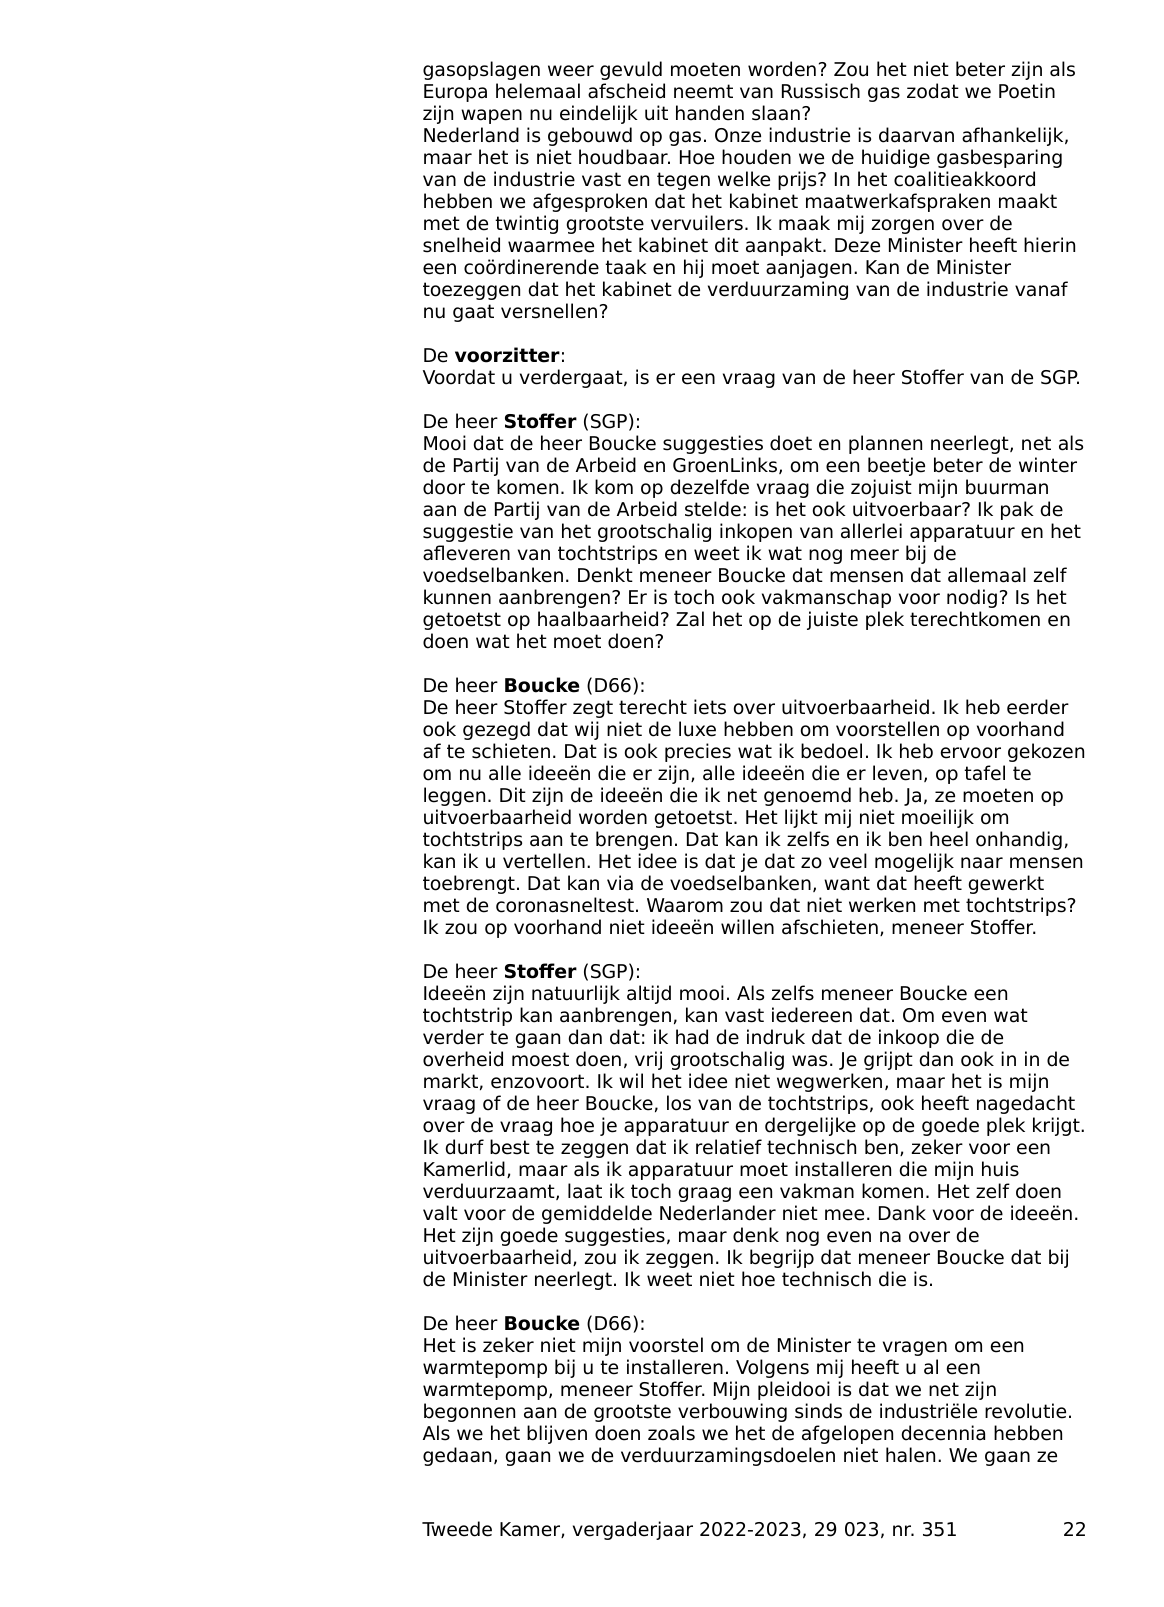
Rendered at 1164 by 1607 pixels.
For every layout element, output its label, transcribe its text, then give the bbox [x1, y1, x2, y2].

text Nederland is gebouwd op gas. Onze industrie is daarvan afhankelijk, maar het is niet houdbaar. Hoe houden we de huidige gasbesparing van de industrie vast en tegen welke prijs? In het coalitieakkoord hebben we afgesproken dat het kabinet maatwerkafspraken maakt met de twintig grootste vervuilers. Ik maak mij zorgen over de snelheid waarmee het kabinet dit aanpakt. Deze Minister heeft hierin een coördinerende taak en hij moet aanjagen. Kan de Minister toezeggen dat het kabinet de verduurzaming van de industrie vanaf nu gaat versnellen? [422, 125, 1087, 323]
text De heer Stoffer (SGP): [422, 961, 1087, 983]
text De heer Stoffer (SGP): [422, 411, 1087, 433]
text Het is zeker niet mijn voorstel om de Minister te vragen om een warmtepomp bij u te installeren. Volgens mij heeft u al een warmtepomp, meneer Stoffer. Mijn pleidooi is dat we net zijn begonnen aan de grootste verbouwing sinds de industriële revolutie. Als we het blijven doen zoals we het de afgelopen decennia hebben gedaan, gaan we de verduurzamingsdoelen niet halen. We gaan ze [422, 1335, 1087, 1467]
text Ideeën zijn natuurlijk altijd mooi. Als zelfs meneer Boucke een tochtstrip kan aanbrengen, kan vast iedereen dat. Om even wat verder te gaan dan dat: ik had de indruk dat de inkoop die de overheid moest doen, vrij grootschalig was. Je grijpt dan ook in in de markt, enzovoort. Ik wil het idee niet wegwerken, maar het is mijn vraag of de heer Boucke, los van de tochtstrips, ook heeft nagedacht over de vraag hoe je apparatuur en dergelijke op de goede plek krijgt. Ik durf best te zeggen dat ik relatief technisch ben, zeker voor een Kamerlid, maar als ik apparatuur moet installeren die mijn huis verduurzaamt, laat ik toch graag een vakman komen. Het zelf doen valt voor de gemiddelde Nederlander niet mee. Dank voor de ideeën. Het zijn goede suggesties, maar denk nog even na over de uitvoerbaarheid, zou ik zeggen. Ik begrijp dat meneer Boucke dat bij de Minister neerlegt. Ik weet niet hoe technisch die is. [422, 983, 1087, 1291]
text De heer Boucke (D66): [422, 1313, 1087, 1335]
text Voordat u verdergaat, is er een vraag van de heer Stoffer van de SGP. [422, 367, 1087, 389]
text De voorzitter: [422, 345, 1087, 367]
text De heer Stoffer zegt terecht iets over uitvoerbaarheid. Ik heb eerder ook gezegd dat wij niet de luxe hebben om voorstellen op voorhand af te schieten. Dat is ook precies wat ik bedoel. Ik heb ervoor gekozen om nu alle ideeën die er zijn, alle ideeën die er leven, op tafel te leggen. Dit zijn de ideeën die ik net genoemd heb. Ja, ze moeten op uitvoerbaarheid worden getoetst. Het lijkt mij niet moeilijk om tochtstrips aan te brengen. Dat kan ik zelfs en ik ben heel onhandig, kan ik u vertellen. Het idee is dat je dat zo veel mogelijk naar mensen toebrengt. Dat kan via de voedselbanken, want dat heeft gewerkt met de coronasneltest. Waarom zou dat niet werken met tochtstrips? Ik zou op voorhand niet ideeën willen afschieten, meneer Stoffer. [422, 697, 1087, 939]
text gasopslagen weer gevuld moeten worden? Zou het niet beter zijn als Europa helemaal afscheid neemt van Russisch gas zodat we Poetin zijn wapen nu eindelijk uit handen slaan? [422, 59, 1087, 125]
text De heer Boucke (D66): [422, 675, 1087, 697]
text Mooi dat de heer Boucke suggesties doet en plannen neerlegt, net als de Partij van de Arbeid en GroenLinks, om een beetje beter de winter door te komen. Ik kom op dezelfde vraag die zojuist mijn buurman aan de Partij van de Arbeid stelde: is het ook uitvoerbaar? Ik pak de suggestie van het grootschalig inkopen van allerlei apparatuur en het afleveren van tochtstrips en weet ik wat nog meer bij de voedselbanken. Denkt meneer Boucke dat mensen dat allemaal zelf kunnen aanbrengen? Er is toch ook vakmanschap voor nodig? Is het getoetst op haalbaarheid? Zal het op de juiste plek terechtkomen en doen wat het moet doen? [422, 433, 1087, 653]
